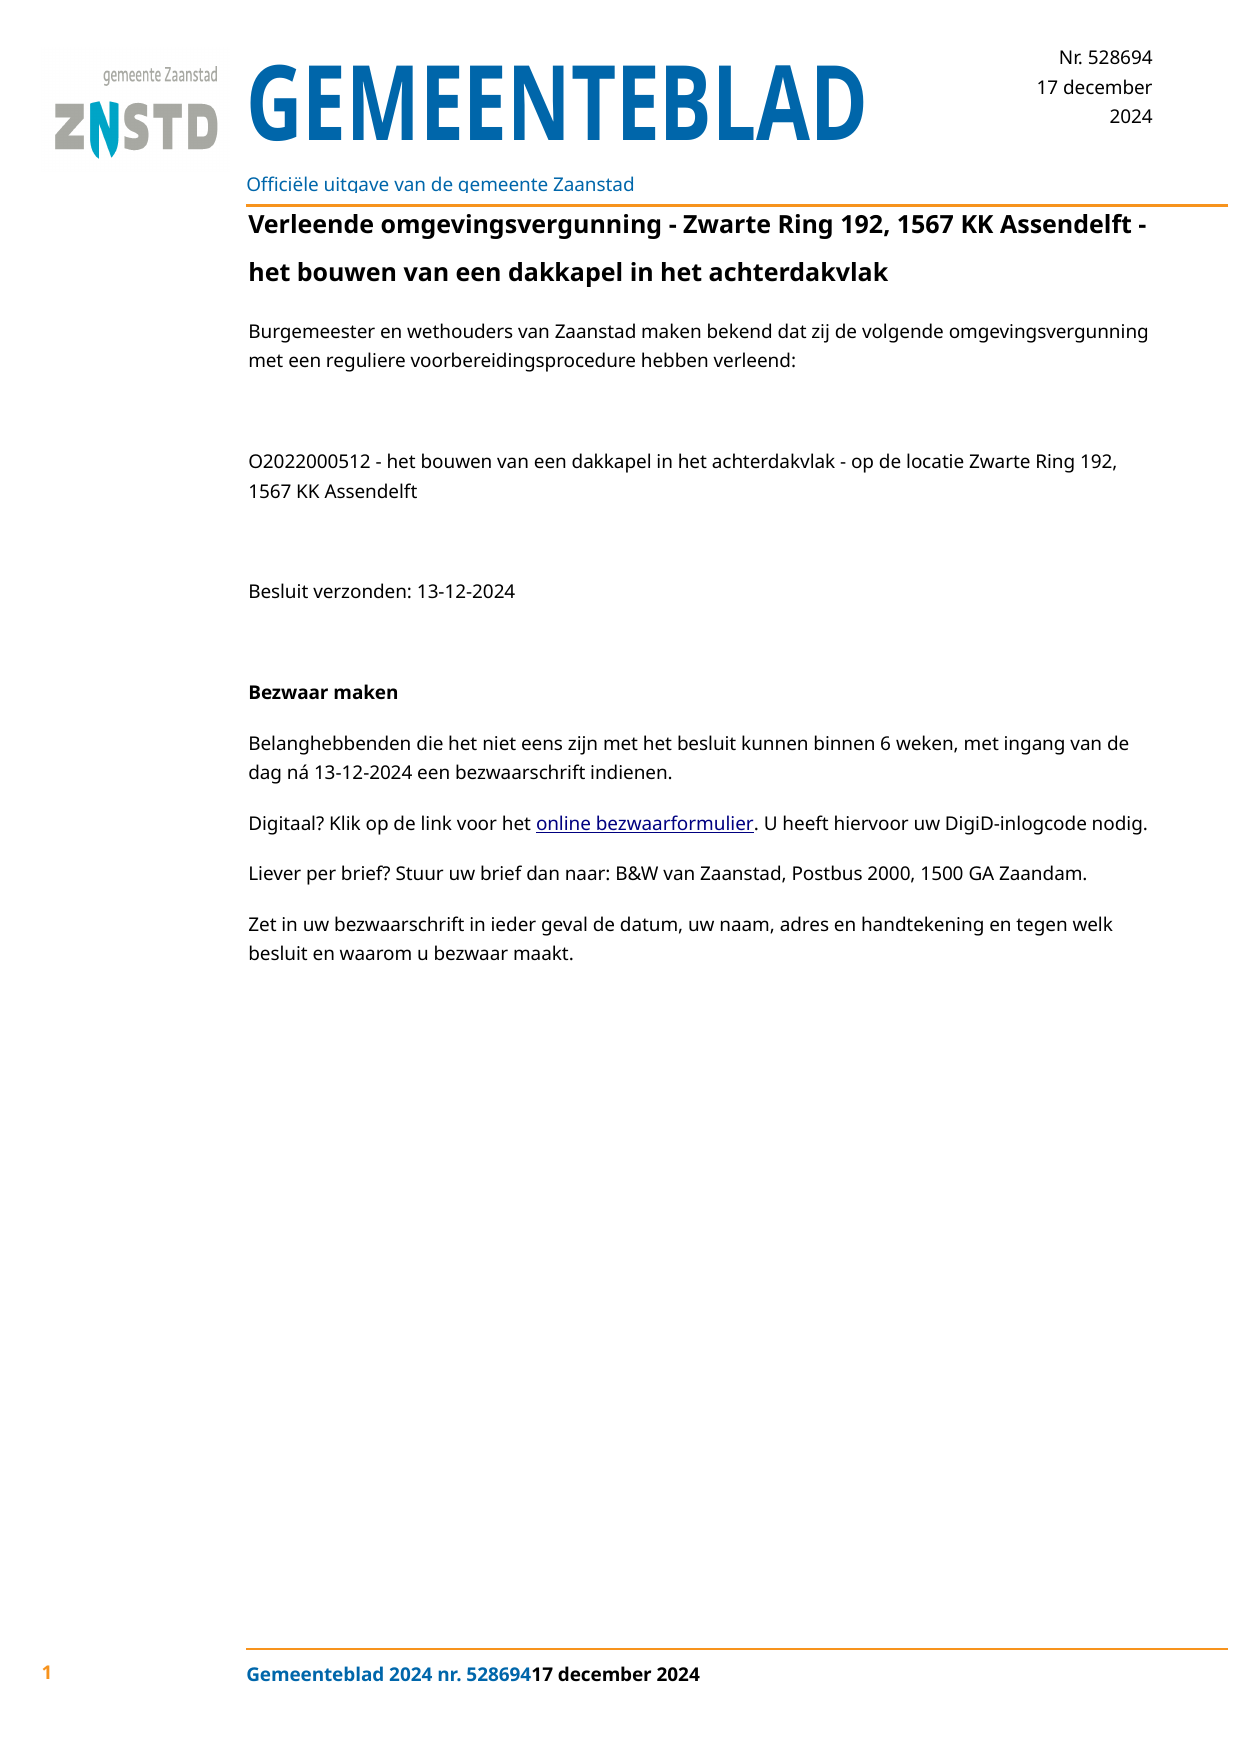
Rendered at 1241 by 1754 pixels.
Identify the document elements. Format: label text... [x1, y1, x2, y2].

text Burgemeester en wethouders van Zaanstad maken bekend dat zij de volgende omgevingsvergunning met een reguliere voorbereidingsprocedure hebben verleend: [248, 318, 1152, 373]
text Digitaal? Klik op de link voor het online bezwaarformulier. U heeft hiervoor uw DigiD-inlogcode nodig. [248, 810, 1152, 836]
text Besluit verzonden: 13-12-2024 [248, 579, 1152, 604]
text Verleende omgevingsvergunning - Zwarte Ring 192, 1567 KK Assendelft - het bouwen van een dakkapel in het achterdakvlak [248, 207, 1152, 288]
text Bezwaar maken [248, 679, 1152, 705]
picture [41, 47, 231, 172]
text Liever per brief? Stuur uw brief dan naar: B&W van Zaanstad, Postbus 2000, 1500 GA Zaandam. [248, 860, 1152, 886]
text Zet in uw bezwaarschrift in ieder geval de datum, uw naam, adres en handtekening en tegen welk besluit en waarom u bezwaar maakt. [248, 911, 1152, 966]
text O2022000512 - het bouwen van een dakkapel in het achterdakvlak - op de locatie Zwarte Ring 192, 1567 KK Assendelft [248, 448, 1152, 504]
text Belanghebbenden die het niet eens zijn met het besluit kunnen binnen 6 weken, met ingang van de dag ná 13-12-2024 een bezwaarschrift indienen. [248, 730, 1152, 785]
